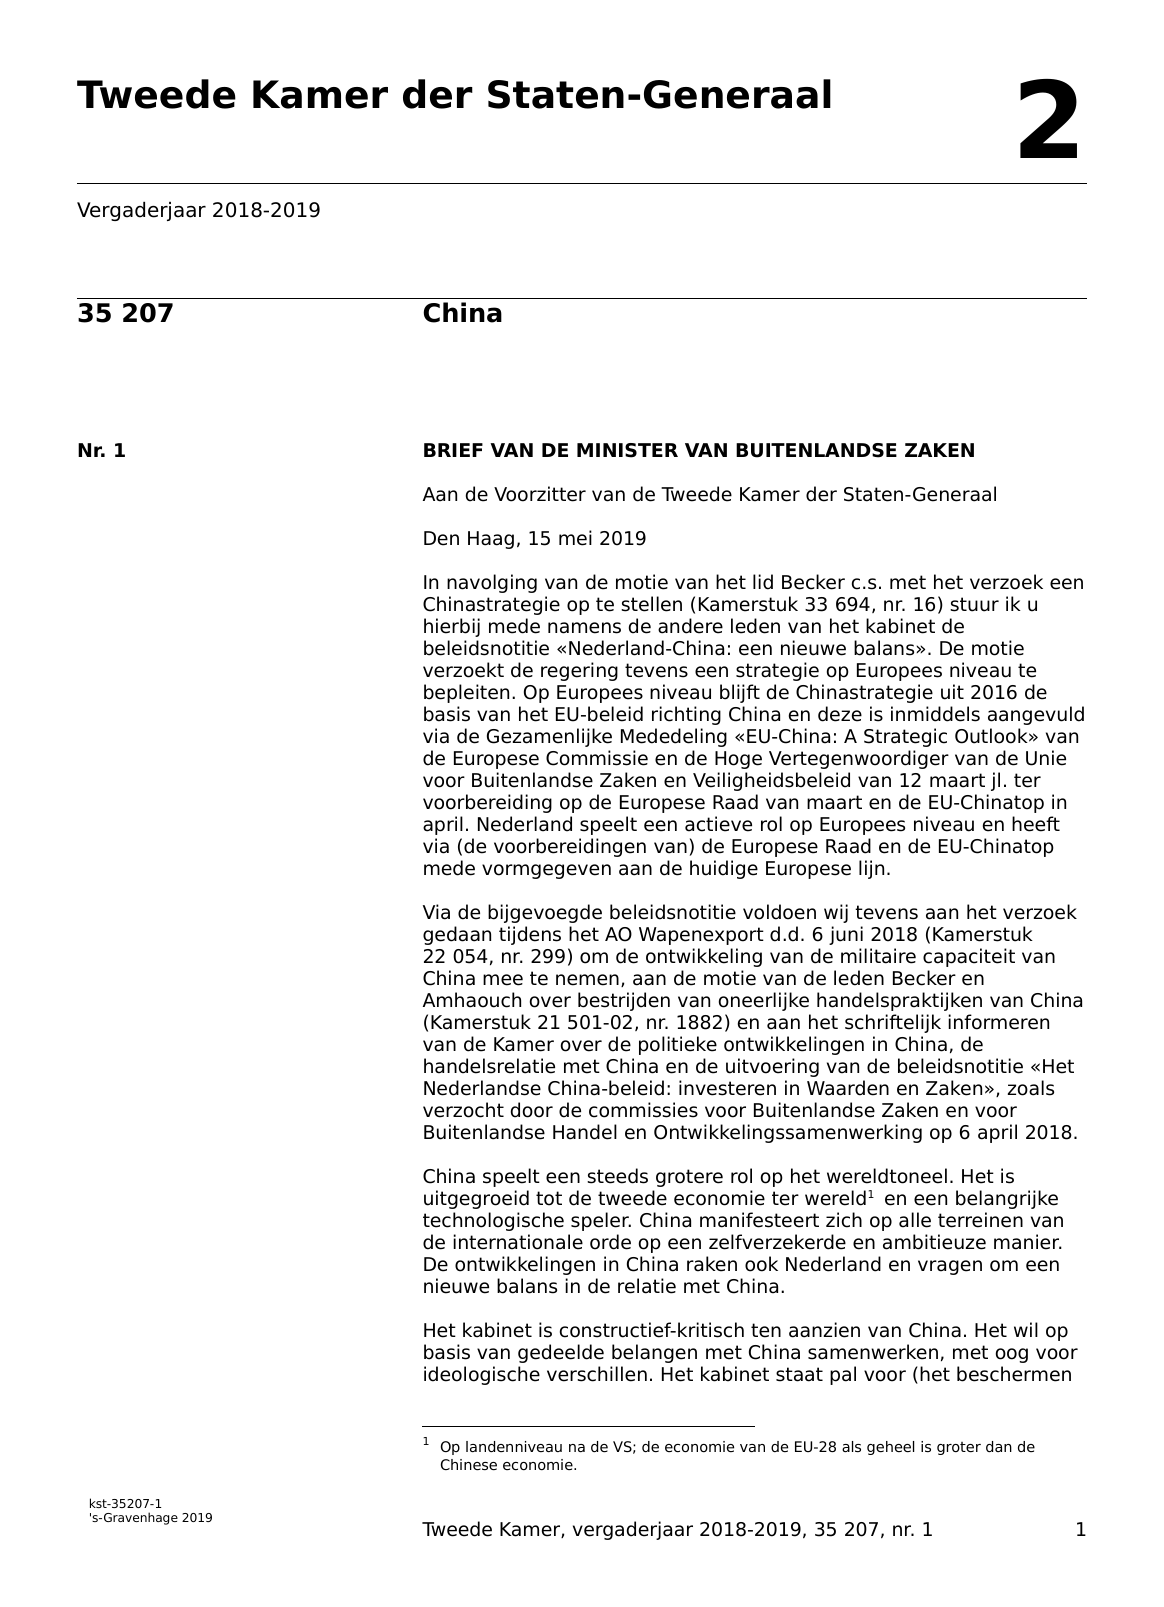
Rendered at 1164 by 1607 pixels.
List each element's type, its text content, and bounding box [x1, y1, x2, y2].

text Via de bijgevoegde beleidsnotitie voldoen wij tevens aan het verzoek gedaan tijdens het AO Wapenexport d.d. 6 juni 2018 (Kamerstuk 22 054, nr. 299) om de ontwikkeling van de militaire capaciteit van China mee te nemen, aan de motie van de leden Becker en Amhaouch over bestrijden van oneerlijke handelspraktijken van China (Kamerstuk 21 501-02, nr. 1882) en aan het schriftelijk informeren van de Kamer over de politieke ontwikkelingen in China, de handelsrelatie met China en de uitvoering van de beleidsnotitie «Het Nederlandse China-beleid: investeren in Waarden en Zaken», zoals verzocht door de commissies voor Buitenlandse Zaken en voor Buitenlandse Handel en Ontwikkelingssamenwerking op 6 april 2018. [422, 902, 1087, 1144]
text Op landenniveau na de VS; de economie van de EU-28 als geheel is groter dan de Chinese economie. [422, 1435, 1087, 1474]
subtitle Nr. 1 BRIEF VAN DE MINISTER VAN BUITENLANDSE ZAKEN [77, 440, 1087, 462]
subtitle 35 207 China [77, 299, 1087, 329]
table_header Tweede Kamer der Staten-Generaal [77, 59, 886, 183]
text China speelt een steeds grotere rol op het wereldtoneel. Het is uitgegroeid tot de tweede economie ter wereld en een belangrijke technologische speler. China manifesteert zich op alle terreinen van de internationale orde op een zelfverzekerde en ambitieuze manier. De ontwikkelingen in China raken ook Nederland en vragen om een nieuwe balans in de relatie met China. [422, 1166, 1087, 1298]
text 's-Gravenhage 2019 [88, 1511, 323, 1525]
text In navolging van de motie van het lid Becker c.s. met het verzoek een Chinastrategie op te stellen (Kamerstuk 33 694, nr. 16) stuur ik u hierbij mede namens de andere leden van het kabinet de beleidsnotitie «Nederland-China: een nieuwe balans». De motie verzoekt de regering tevens een strategie op Europees niveau te bepleiten. Op Europees niveau blijft de Chinastrategie uit 2016 de basis van het EU-beleid richting China en deze is inmiddels aangevuld via de Gezamenlijke Mededeling «EU-China: A Strategic Outlook» van de Europese Commissie en de Hoge Vertegenwoordiger van de Unie voor Buitenlandse Zaken en Veiligheidsbeleid van 12 maart jl. ter voorbereiding op de Europese Raad van maart en de EU-Chinatop in april. Nederland speelt een actieve rol op Europees niveau en heeft via (de voorbereidingen van) de Europese Raad en de EU-Chinatop mede vormgegeven aan de huidige Europese lijn. [422, 572, 1087, 880]
text Aan de Voorzitter van de Tweede Kamer der Staten-Generaal [422, 484, 1087, 506]
table_header 2 [886, 59, 1087, 183]
text kst-35207-1 [88, 1497, 323, 1511]
table_cell Vergaderjaar 2018-2019 [77, 184, 1087, 298]
text Het kabinet is constructief-kritisch ten aanzien van China. Het wil op basis van gedeelde belangen met China samenwerken, met oog voor ideologische verschillen. Het kabinet staat pal voor (het beschermen [422, 1320, 1087, 1386]
text Den Haag, 15 mei 2019 [422, 528, 1087, 550]
